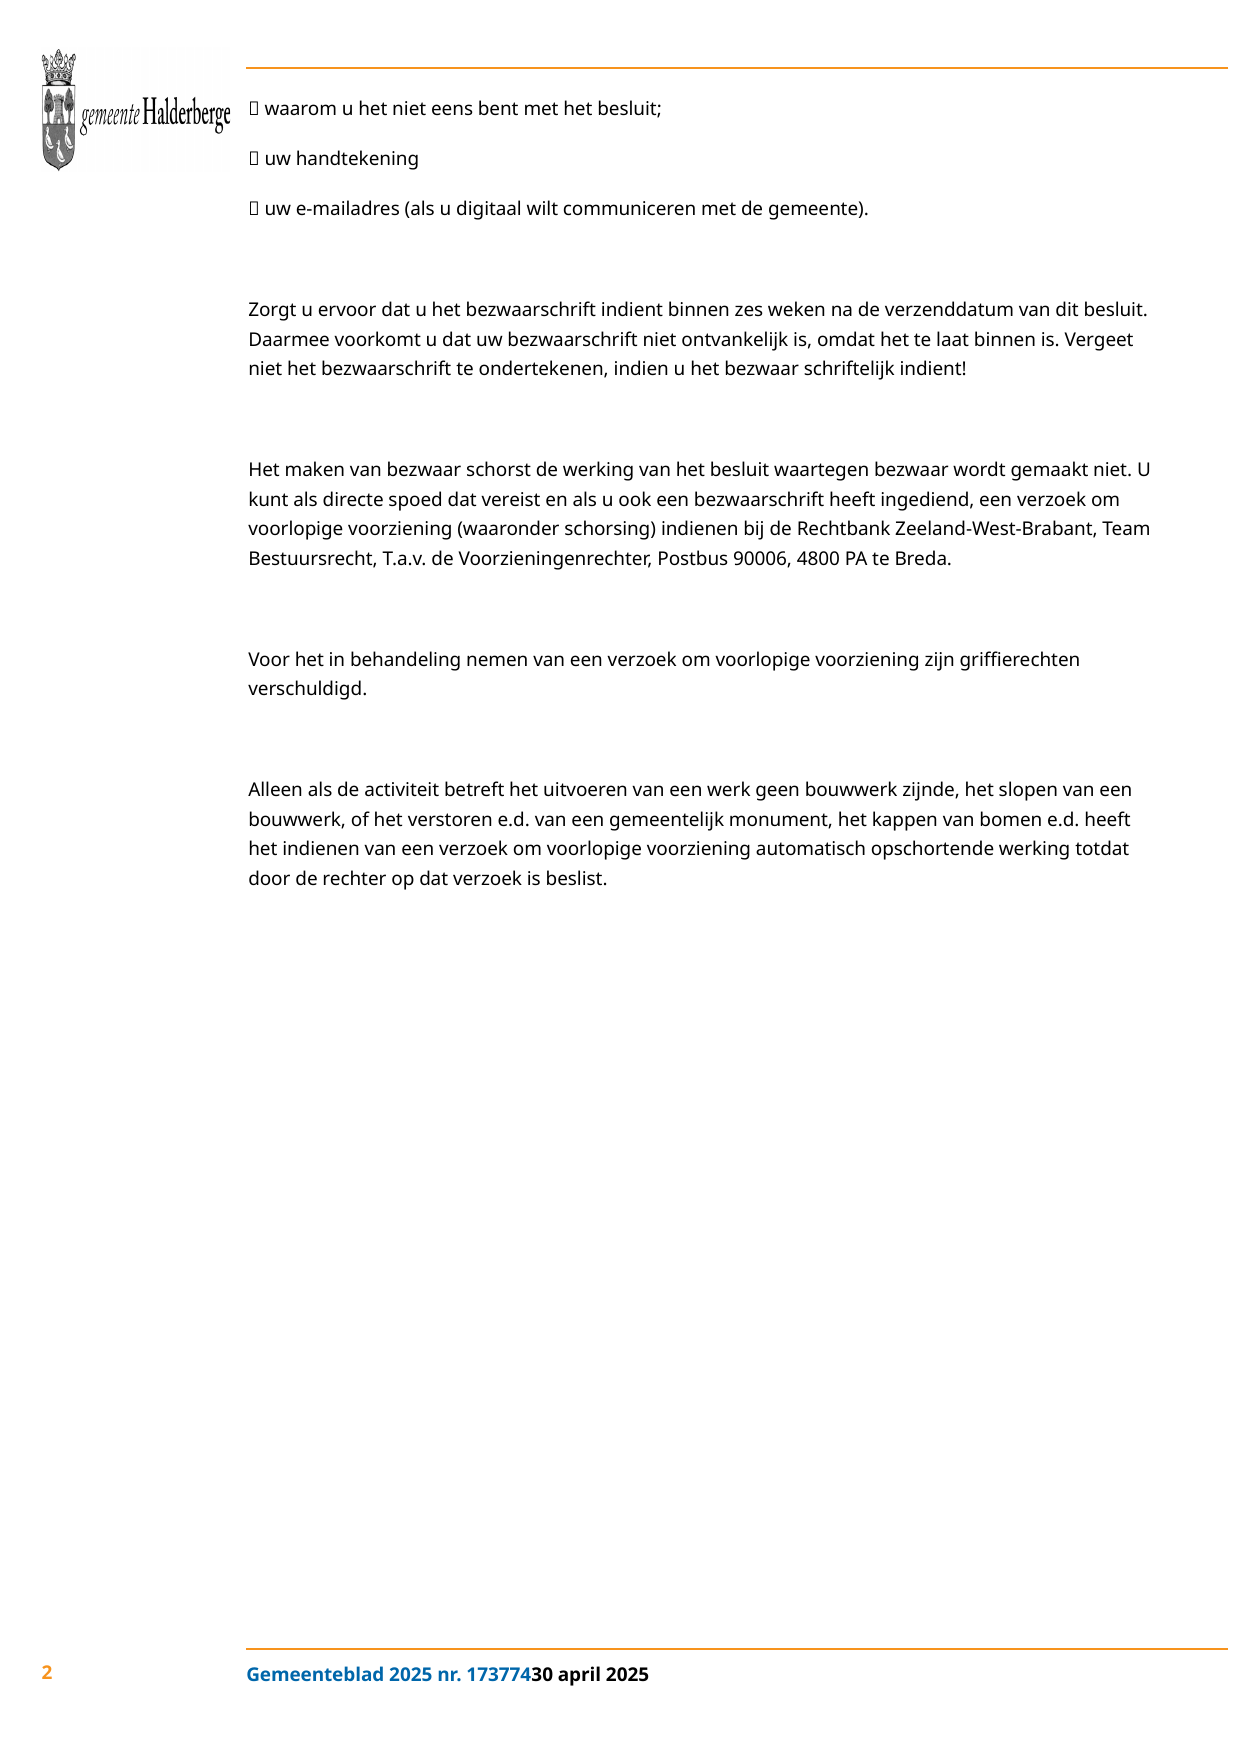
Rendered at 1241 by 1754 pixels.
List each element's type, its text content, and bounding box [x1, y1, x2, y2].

text  uw e-mailadres (als u digitaal wilt communiceren met de gemeente). [248, 196, 1152, 221]
text Voor het in behandeling nemen van een verzoek om voorlopige voorziening zijn griffierechten verschuldigd. [248, 646, 1152, 701]
text  waarom u het niet eens bent met het besluit; [248, 95, 1152, 121]
text Zorgt u ervoor dat u het bezwaarschrift indient binnen zes weken na de verzenddatum van dit besluit. Daarmee voorkomt u dat uw bezwaarschrift niet ontvankelijk is, omdat het te laat binnen is. Vergeet niet het bezwaarschrift te ondertekenen, indien u het bezwaar schriftelijk indient! [248, 296, 1152, 381]
text Het maken van bezwaar schorst de werking van het besluit waartegen bezwaar wordt gemaakt niet. U kunt als directe spoed dat vereist en als u ook een bezwaarschrift heeft ingediend, een verzoek om voorlopige voorziening (waaronder schorsing) indienen bij de Rechtbank Zeeland-West-Brabant, Team Bestuursrecht, T.a.v. de Voorzieningenrechter, Postbus 90006, 4800 PA te Breda. [248, 456, 1152, 571]
text Alleen als de activiteit betreft het uitvoeren van een werk geen bouwwerk zijnde, het slopen van een bouwwerk, of het verstoren e.d. van een gemeentelijk monument, het kappen van bomen e.d. heeft het indienen van een verzoek om voorlopige voorziening automatisch opschortende werking totdat door de rechter op dat verzoek is beslist. [248, 776, 1152, 891]
text  uw handtekening [248, 145, 1152, 171]
picture [41, 47, 231, 172]
